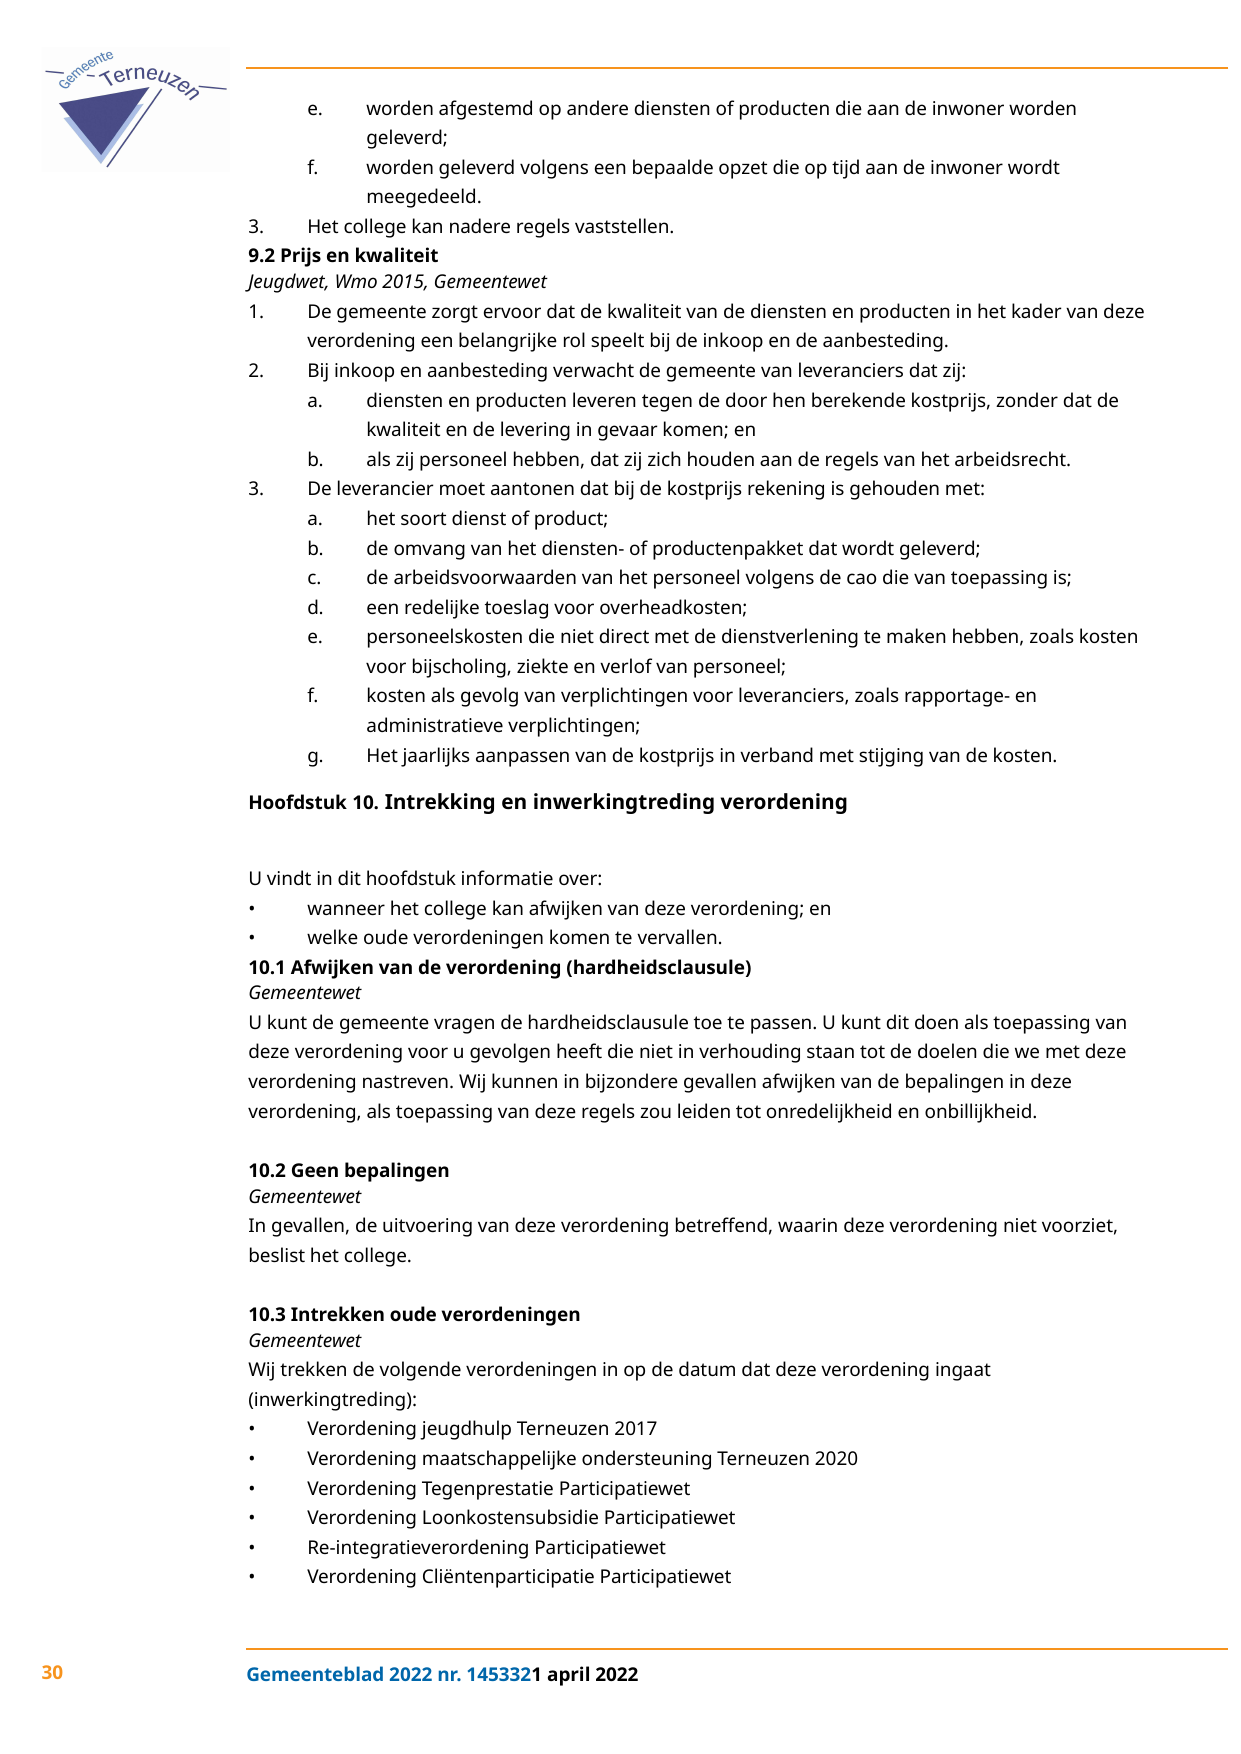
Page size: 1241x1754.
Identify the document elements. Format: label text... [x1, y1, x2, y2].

list het soort dienst of product; [307, 505, 1152, 531]
text Hoofdstuk 10. Intrekking en inwerkingtreding verordening [248, 787, 1152, 816]
list diensten en producten leveren tegen de door hen berekende kostprijs, zonder dat de kwaliteit en de levering in gevaar komen; en [307, 387, 1152, 442]
text Gemeentewet [248, 1183, 1152, 1208]
list een redelijke toeslag voor overheadkosten; [307, 594, 1152, 619]
list Het jaarlijks aanpassen van de kostprijs in verband met stijging van de kosten. [307, 742, 1152, 767]
list Re-integratieverordening Participatiewet [248, 1534, 1152, 1560]
text U kunt de gemeente vragen de hardheidsclausule toe te passen. U kunt dit doen als toepassing van deze verordening voor u gevolgen heeft die niet in verhouding staan tot de doelen die we met deze verordening nastreven. Wij kunnen in bijzondere gevallen afwijken van de bepalingen in deze verordening, als toepassing van deze regels zou leiden tot onredelijkheid en onbillijkheid. [248, 1009, 1152, 1124]
list kosten als gevolg van verplichtingen voor leveranciers, zoals rapportage- en administratieve verplichtingen; [307, 683, 1152, 738]
text Jeugdwet, Wmo 2015, Gemeentewet [248, 268, 1152, 294]
list personeelskosten die niet direct met de dienstverlening te maken hebben, zoals kosten voor bijscholing, ziekte en verlof van personeel; [307, 623, 1152, 679]
picture [41, 47, 231, 172]
text 10.2 Geen bepalingen [248, 1157, 1152, 1183]
list welke oude verordeningen komen te vervallen. [248, 924, 1152, 950]
list De gemeente zorgt ervoor dat de kwaliteit van de diensten en producten in het kader van deze verordening een belangrijke rol speelt bij de inkoop en de aanbesteding. [248, 298, 1152, 353]
text Wij trekken de volgende verordeningen in op de datum dat deze verordening ingaat (inwerkingtreding): [248, 1356, 1152, 1412]
list Verordening Tegenprestatie Participatiewet [248, 1475, 1152, 1501]
list Het college kan nadere regels vaststellen. [248, 213, 1152, 239]
text 10.1 Afwijken van de verordening (hardheidsclausule) [248, 954, 1152, 979]
list de arbeidsvoorwaarden van het personeel volgens de cao die van toepassing is; [307, 564, 1152, 590]
text U vindt in dit hoofdstuk informatie over: [248, 865, 1152, 891]
list Verordening maatschappelijke ondersteuning Terneuzen 2020 [248, 1445, 1152, 1471]
list Bij inkoop en aanbesteding verwacht de gemeente van leveranciers dat zij: [248, 357, 1152, 383]
text In gevallen, de uitvoering van deze verordening betreffend, waarin deze verordening niet voorziet, beslist het college. [248, 1212, 1152, 1268]
list de omvang van het diensten- of productenpakket dat wordt geleverd; [307, 535, 1152, 560]
list De leverancier moet aantonen dat bij de kostprijs rekening is gehouden met: [248, 476, 1152, 501]
list worden geleverd volgens een bepaalde opzet die op tijd aan de inwoner wordt meegedeeld. [307, 154, 1152, 209]
text 9.2 Prijs en kwaliteit [248, 243, 1152, 268]
list wanneer het college kan afwijken van deze verordening; en [248, 895, 1152, 920]
list Verordening Cliëntenparticipatie Participatiewet [248, 1563, 1152, 1589]
text Gemeentewet [248, 1327, 1152, 1353]
list Verordening jeugdhulp Terneuzen 2017 [248, 1416, 1152, 1441]
text 10.3 Intrekken oude verordeningen [248, 1301, 1152, 1327]
text Gemeentewet [248, 979, 1152, 1005]
list Verordening Loonkostensubsidie Participatiewet [248, 1504, 1152, 1530]
list worden afgestemd op andere diensten of producten die aan de inwoner worden geleverd; [307, 95, 1152, 150]
list als zij personeel hebben, dat zij zich houden aan de regels van het arbeidsrecht. [307, 446, 1152, 472]
